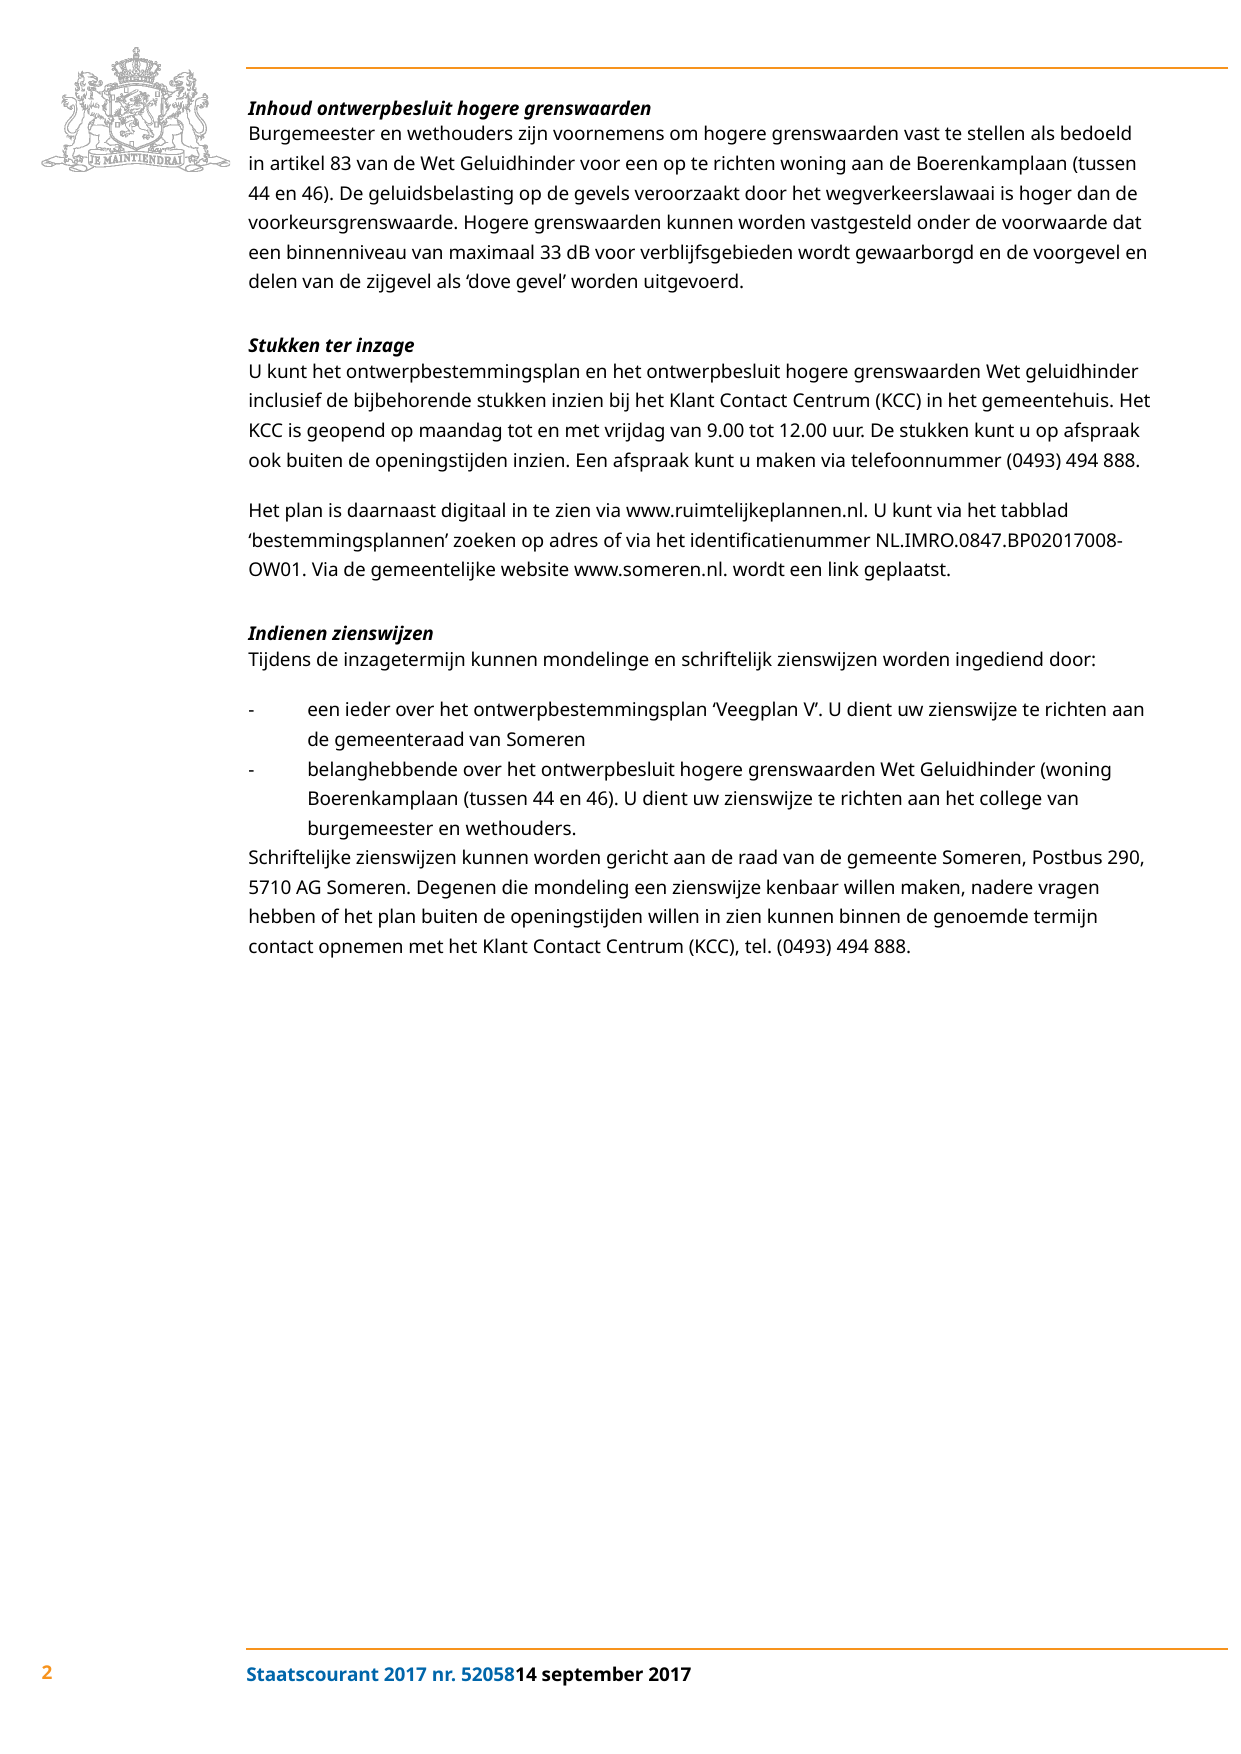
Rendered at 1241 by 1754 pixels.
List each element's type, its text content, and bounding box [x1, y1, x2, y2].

text U kunt het ontwerpbestemmingsplan en het ontwerpbesluit hogere grenswaarden Wet geluidhinder inclusief de bijbehorende stukken inzien bij het Klant Contact Centrum (KCC) in het gemeentehuis. Het KCC is geopend op maandag tot en met vrijdag van 9.00 tot 12.00 uur. De stukken kunt u op afspraak ook buiten de openingstijden inzien. Een afspraak kunt u maken via telefoonnummer (0493) 494 888. [248, 358, 1152, 473]
text Het plan is daarnaast digitaal in te zien via www.ruimtelijkeplannen.nl. U kunt via het tabblad ‘bestemmingsplannen’ zoeken op adres of via het identificatienummer NL.IMRO.0847.BP02017008-OW01. Via de gemeentelijke website www.someren.nl. wordt een link geplaatst. [248, 497, 1152, 582]
text Stukken ter inzage [248, 332, 1152, 358]
text Burgemeester en wethouders zijn voornemens om hogere grenswaarden vast te stellen als bedoeld in artikel 83 van de Wet Geluidhinder voor een op te richten woning aan de Boerenkamplaan (tussen 44 en 46). De geluidsbelasting op de gevels veroorzaakt door het wegverkeerslawaai is hoger dan de voorkeursgrenswaarde. Hogere grenswaarden kunnen worden vastgesteld onder de voorwaarde dat een binnenniveau van maximaal 33 dB voor verblijfsgebieden wordt gewaarborgd en de voorgevel en delen van de zijgevel als ‘dove gevel’ worden uitgevoerd. [248, 121, 1152, 294]
list belanghebbende over het ontwerpbesluit hogere grenswaarden Wet Geluidhinder (woning Boerenkamplaan (tussen 44 en 46). U dient uw zienswijze te richten aan het college van burgemeester en wethouders. [248, 756, 1152, 841]
picture [41, 47, 231, 172]
text Inhoud ontwerpbesluit hogere grenswaarden [248, 95, 1152, 121]
text Tijdens de inzagetermijn kunnen mondelinge en schriftelijk zienswijzen worden ingediend door: [248, 646, 1152, 672]
text Indienen zienswijzen [248, 620, 1152, 646]
list een ieder over het ontwerpbestemmingsplan ‘Veegplan V’. U dient uw zienswijze te richten aan de gemeenteraad van Someren [248, 697, 1152, 752]
text Schriftelijke zienswijzen kunnen worden gericht aan de raad van de gemeente Someren, Postbus 290, 5710 AG Someren. Degenen die mondeling een zienswijze kenbaar willen maken, nadere vragen hebben of het plan buiten de openingstijden willen in zien kunnen binnen de genoemde termijn contact opnemen met het Klant Contact Centrum (KCC), tel. (0493) 494 888. [248, 844, 1152, 959]
